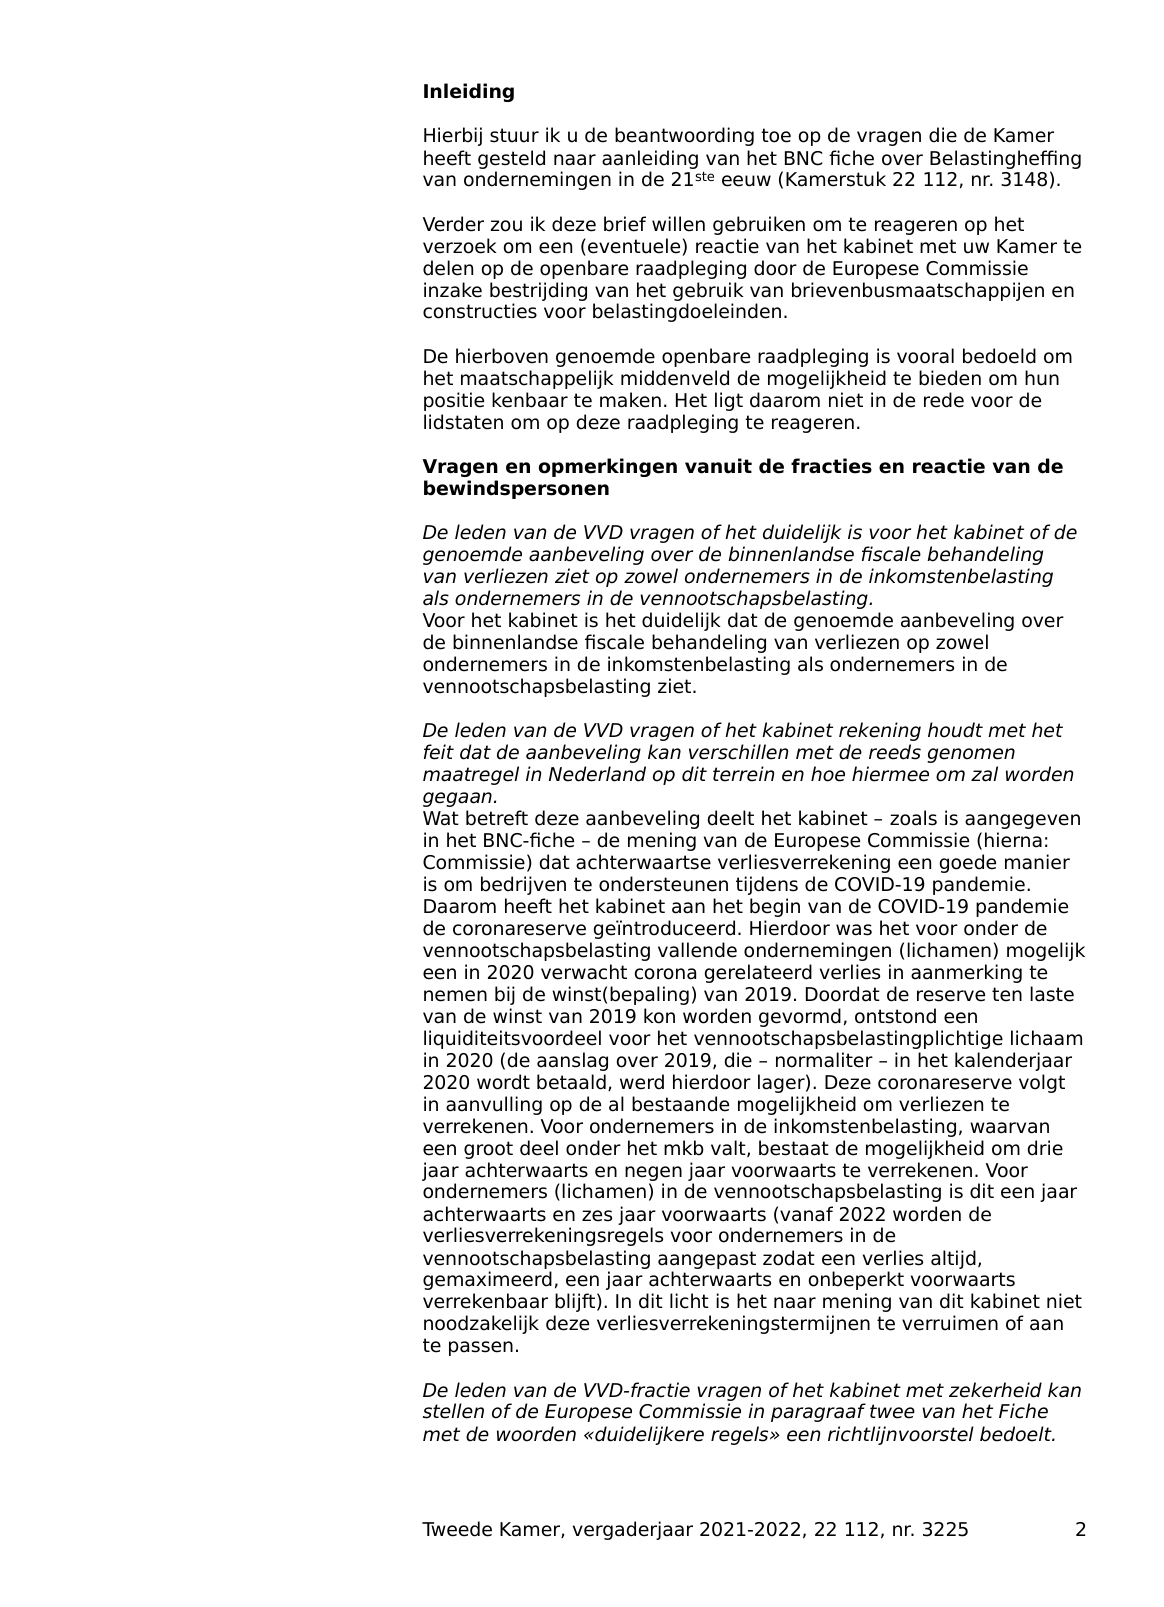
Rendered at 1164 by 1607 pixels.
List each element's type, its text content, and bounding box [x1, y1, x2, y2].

text Hierbij stuur ik u de beantwoording toe op de vragen die de Kamer heeft gesteld naar aanleiding van het BNC fiche over Belastingheffing van ondernemingen in de 21ste eeuw (Kamerstuk 22 112, nr. 3148). [422, 125, 1087, 191]
text Verder zou ik deze brief willen gebruiken om te reageren op het verzoek om een (eventuele) reactie van het kabinet met uw Kamer te delen op de openbare raadpleging door de Europese Commissie inzake bestrijding van het gebruik van brievenbusmaatschappijen en constructies voor belastingdoeleinden. [422, 213, 1087, 323]
text De leden van de VVD vragen of het duidelijk is voor het kabinet of de genoemde aanbeveling over de binnenlandse fiscale behandeling van verliezen ziet op zowel ondernemers in de inkomstenbelasting als ondernemers in de vennootschapsbelasting. [422, 522, 1087, 610]
text De leden van de VVD vragen of het kabinet rekening houdt met het feit dat de aanbeveling kan verschillen met de reeds genomen maatregel in Nederland op dit terrein en hoe hiermee om zal worden gegaan. [422, 720, 1087, 808]
text Wat betreft deze aanbeveling deelt het kabinet – zoals is aangegeven in het BNC-fiche – de mening van de Europese Commissie (hierna: Commissie) dat achterwaartse verliesverrekening een goede manier is om bedrijven te ondersteunen tijdens de COVID-19 pandemie. Daarom heeft het kabinet aan het begin van de COVID-19 pandemie de coronareserve geïntroduceerd. Hierdoor was het voor onder de vennootschapsbelasting vallende ondernemingen (lichamen) mogelijk een in 2020 verwacht corona gerelateerd verlies in aanmerking te nemen bij de winst(bepaling) van 2019. Doordat de reserve ten laste van de winst van 2019 kon worden gevormd, ontstond een liquiditeitsvoordeel voor het vennootschapsbelastingplichtige lichaam in 2020 (de aanslag over 2019, die – normaliter – in het kalenderjaar 2020 wordt betaald, werd hierdoor lager). Deze coronareserve volgt in aanvulling op de al bestaande mogelijkheid om verliezen te verrekenen. Voor ondernemers in de inkomstenbelasting, waarvan een groot deel onder het mkb valt, bestaat de mogelijkheid om drie jaar achterwaarts en negen jaar voorwaarts te verrekenen. Voor ondernemers (lichamen) in de vennootschapsbelasting is dit een jaar achterwaarts en zes jaar voorwaarts (vanaf 2022 worden de verliesverrekeningsregels voor ondernemers in de vennootschapsbelasting aangepast zodat een verlies altijd, gemaximeerd, een jaar achterwaarts en onbeperkt voorwaarts verrekenbaar blijft). In dit licht is het naar mening van dit kabinet niet noodzakelijk deze verliesverrekeningstermijnen te verruimen of aan te passen. [422, 808, 1087, 1357]
text Voor het kabinet is het duidelijk dat de genoemde aanbeveling over de binnenlandse fiscale behandeling van verliezen op zowel ondernemers in de inkomstenbelasting als ondernemers in de vennootschapsbelasting ziet. [422, 610, 1087, 698]
subtitle Vragen en opmerkingen vanuit de fracties en reactie van de bewindspersonen [422, 456, 1087, 500]
subtitle Inleiding [422, 81, 1087, 103]
text De hierboven genoemde openbare raadpleging is vooral bedoeld om het maatschappelijk middenveld de mogelijkheid te bieden om hun positie kenbaar te maken. Het ligt daarom niet in de rede voor de lidstaten om op deze raadpleging te reageren. [422, 346, 1087, 433]
text De leden van de VVD-fractie vragen of het kabinet met zekerheid kan stellen of de Europese Commissie in paragraaf twee van het Fiche met de woorden «duidelijkere regels» een richtlijnvoorstel bedoelt. [422, 1379, 1087, 1445]
